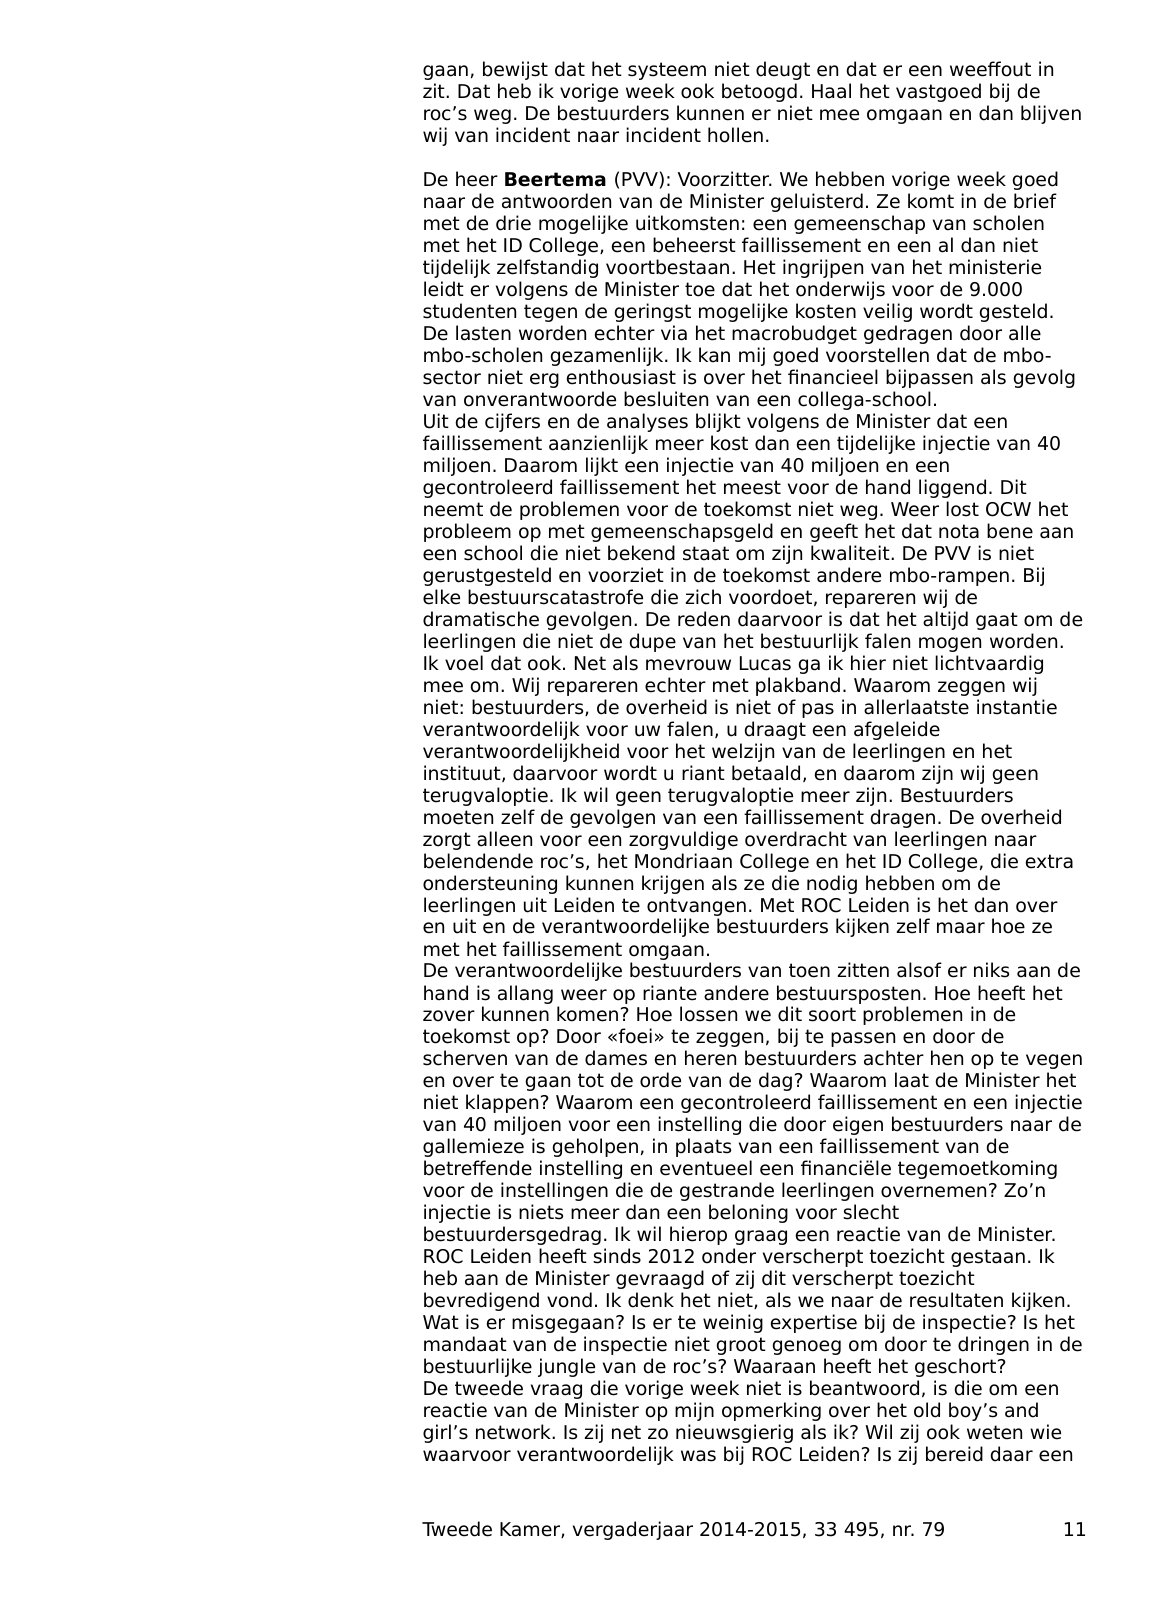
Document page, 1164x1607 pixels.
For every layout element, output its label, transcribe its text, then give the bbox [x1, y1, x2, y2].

text De heer Beertema (PVV): Voorzitter. We hebben vorige week goed naar de antwoorden van de Minister geluisterd. Ze komt in de brief met de drie mogelijke uitkomsten: een gemeenschap van scholen met het ID College, een beheerst faillissement en een al dan niet tijdelijk zelfstandig voortbestaan. Het ingrijpen van het ministerie leidt er volgens de Minister toe dat het onderwijs voor de 9.000 studenten tegen de geringst mogelijke kosten veilig wordt gesteld. De lasten worden echter via het macrobudget gedragen door alle mbo-scholen gezamenlijk. Ik kan mij goed voorstellen dat de mbo-sector niet erg enthousiast is over het financieel bijpassen als gevolg van onverantwoorde besluiten van een collega-school. [422, 169, 1087, 411]
text gaan, bewijst dat het systeem niet deugt en dat er een weeffout in zit. Dat heb ik vorige week ook betoogd. Haal het vastgoed bij de roc’s weg. De bestuurders kunnen er niet mee omgaan en dan blijven wij van incident naar incident hollen. [422, 59, 1087, 147]
text ROC Leiden heeft sinds 2012 onder verscherpt toezicht gestaan. Ik heb aan de Minister gevraagd of zij dit verscherpt toezicht bevredigend vond. Ik denk het niet, als we naar de resultaten kijken. Wat is er misgegaan? Is er te weinig expertise bij de inspectie? Is het mandaat van de inspectie niet groot genoeg om door te dringen in de bestuurlijke jungle van de roc’s? Waaraan heeft het geschort? [422, 1246, 1087, 1378]
text De tweede vraag die vorige week niet is beantwoord, is die om een reactie van de Minister op mijn opmerking over het old boy’s and girl’s network. Is zij net zo nieuwsgierig als ik? Wil zij ook weten wie waarvoor verantwoordelijk was bij ROC Leiden? Is zij bereid daar een [422, 1378, 1087, 1466]
text De verantwoordelijke bestuurders van toen zitten alsof er niks aan de hand is allang weer op riante andere bestuursposten. Hoe heeft het zover kunnen komen? Hoe lossen we dit soort problemen in de toekomst op? Door «foei» te zeggen, bij te passen en door de scherven van de dames en heren bestuurders achter hen op te vegen en over te gaan tot de orde van de dag? Waarom laat de Minister het niet klappen? Waarom een gecontroleerd faillissement en een injectie van 40 miljoen voor een instelling die door eigen bestuurders naar de gallemieze is geholpen, in plaats van een faillissement van de betreffende instelling en eventueel een financiële tegemoetkoming voor de instellingen die de gestrande leerlingen overnemen? Zo’n injectie is niets meer dan een beloning voor slecht bestuurdersgedrag. Ik wil hierop graag een reactie van de Minister. [422, 960, 1087, 1246]
text Uit de cijfers en de analyses blijkt volgens de Minister dat een faillissement aanzienlijk meer kost dan een tijdelijke injectie van 40 miljoen. Daarom lijkt een injectie van 40 miljoen en een gecontroleerd faillissement het meest voor de hand liggend. Dit neemt de problemen voor de toekomst niet weg. Weer lost OCW het probleem op met gemeenschapsgeld en geeft het dat nota bene aan een school die niet bekend staat om zijn kwaliteit. De PVV is niet gerustgesteld en voorziet in de toekomst andere mbo-rampen. Bij elke bestuurscatastrofe die zich voordoet, repareren wij de dramatische gevolgen. De reden daarvoor is dat het altijd gaat om de leerlingen die niet de dupe van het bestuurlijk falen mogen worden. Ik voel dat ook. Net als mevrouw Lucas ga ik hier niet lichtvaardig mee om. Wij repareren echter met plakband. Waarom zeggen wij niet: bestuurders, de overheid is niet of pas in allerlaatste instantie verantwoordelijk voor uw falen, u draagt een afgeleide verantwoordelijkheid voor het welzijn van de leerlingen en het instituut, daarvoor wordt u riant betaald, en daarom zijn wij geen terugvaloptie. Ik wil geen terugvaloptie meer zijn. Bestuurders moeten zelf de gevolgen van een faillissement dragen. De overheid zorgt alleen voor een zorgvuldige overdracht van leerlingen naar belendende roc’s, het Mondriaan College en het ID College, die extra ondersteuning kunnen krijgen als ze die nodig hebben om de leerlingen uit Leiden te ontvangen. Met ROC Leiden is het dan over en uit en de verantwoordelijke bestuurders kijken zelf maar hoe ze met het faillissement omgaan. [422, 411, 1087, 960]
